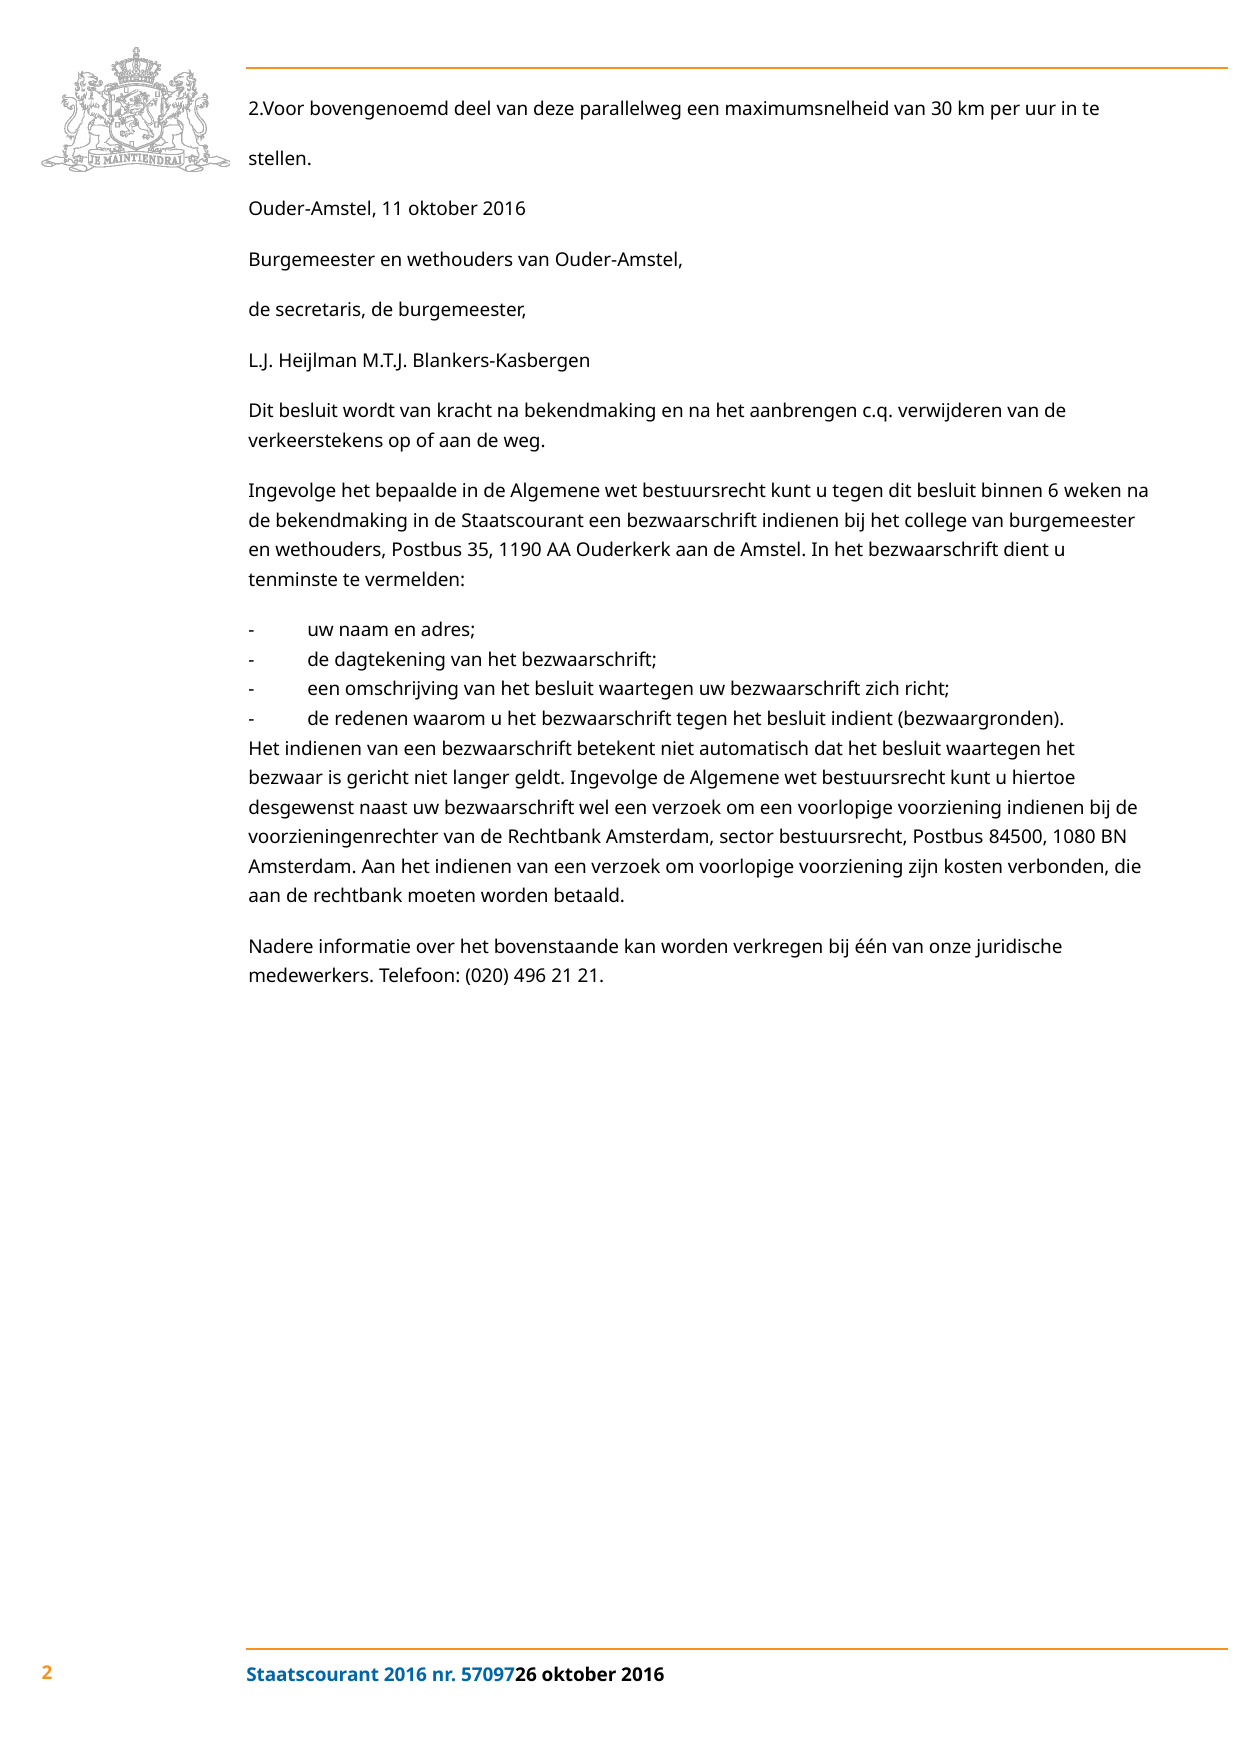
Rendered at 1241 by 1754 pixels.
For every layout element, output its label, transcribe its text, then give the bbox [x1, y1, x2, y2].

list uw naam en adres; [248, 616, 1152, 642]
text Nadere informatie over het bovenstaande kan worden verkregen bij één van onze juridische medewerkers. Telefoon: (020) 496 21 21. [248, 933, 1152, 988]
text Het indienen van een bezwaarschrift betekent niet automatisch dat het besluit waartegen het bezwaar is gericht niet langer geldt. Ingevolge de Algemene wet bestuursrecht kunt u hiertoe desgewenst naast uw bezwaarschrift wel een verzoek om een voorlopige voorziening indienen bij de voorzieningenrechter van de Rechtbank Amsterdam, sector bestuursrecht, Postbus 84500, 1080 BN Amsterdam. Aan het indienen van een verzoek om voorlopige voorziening zijn kosten verbonden, die aan de rechtbank moeten worden betaald. [248, 735, 1152, 908]
text Dit besluit wordt van kracht na bekendmaking en na het aanbrengen c.q. verwijderen van de verkeerstekens op of aan de weg. [248, 397, 1152, 453]
text Ingevolge het bepaalde in de Algemene wet bestuursrecht kunt u tegen dit besluit binnen 6 weken na de bekendmaking in de Staatscourant een bezwaarschrift indienen bij het college van burgemeester en wethouders, Postbus 35, 1190 AA Ouderkerk aan de Amstel. In het bezwaarschrift dient u tenminste te vermelden: [248, 477, 1152, 592]
text Ouder-Amstel, 11 oktober 2016 [248, 196, 1152, 221]
text L.J. Heijlman M.T.J. Blankers-Kasbergen [248, 347, 1152, 373]
text de secretaris, de burgemeester, [248, 296, 1152, 322]
text 2.Voor bovengenoemd deel van deze parallelweg een maximumsnelheid van 30 km per uur in te [248, 95, 1152, 121]
text stellen. [248, 145, 1152, 171]
list de dagtekening van het bezwaarschrift; [248, 646, 1152, 672]
picture [41, 47, 231, 172]
text Burgemeester en wethouders van Ouder-Amstel, [248, 246, 1152, 272]
list de redenen waarom u het bezwaarschrift tegen het besluit indient (bezwaargronden). [248, 705, 1152, 731]
list een omschrijving van het besluit waartegen uw bezwaarschrift zich richt; [248, 676, 1152, 701]
